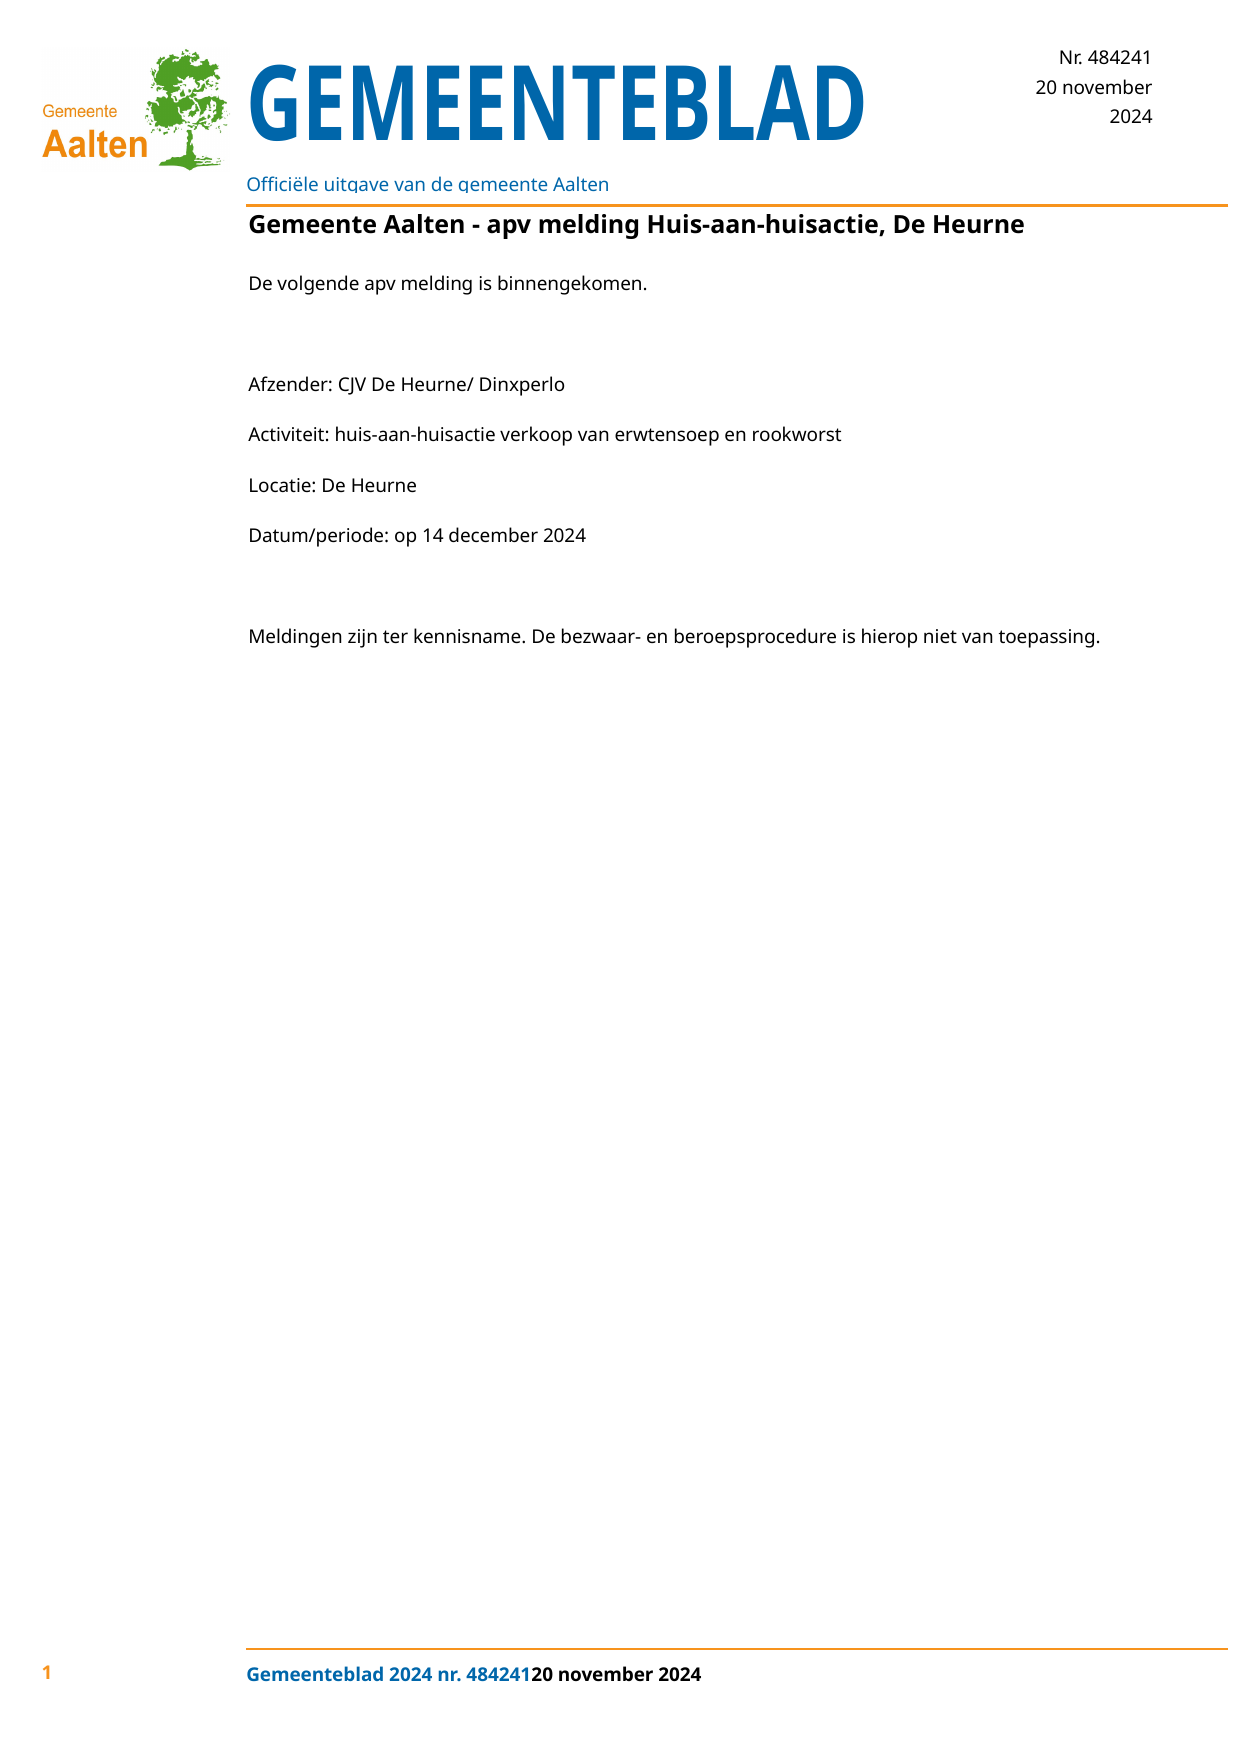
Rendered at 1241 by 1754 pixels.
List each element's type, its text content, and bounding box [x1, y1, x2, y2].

text De volgende apv melding is binnengekomen. [248, 270, 1152, 296]
text Activiteit: huis-aan-huisactie verkoop van erwtensoep en rookworst [248, 422, 1152, 447]
text Locatie: De Heurne [248, 472, 1152, 498]
text Afzender: CJV De Heurne/ Dinxperlo [248, 371, 1152, 397]
picture [41, 47, 231, 172]
text Meldingen zijn ter kennisname. De bezwaar- en beroepsprocedure is hierop niet van toepassing. [248, 623, 1152, 649]
text Datum/periode: op 14 december 2024 [248, 522, 1152, 548]
text Gemeente Aalten - apv melding Huis-aan-huisactie, De Heurne [248, 207, 1152, 241]
